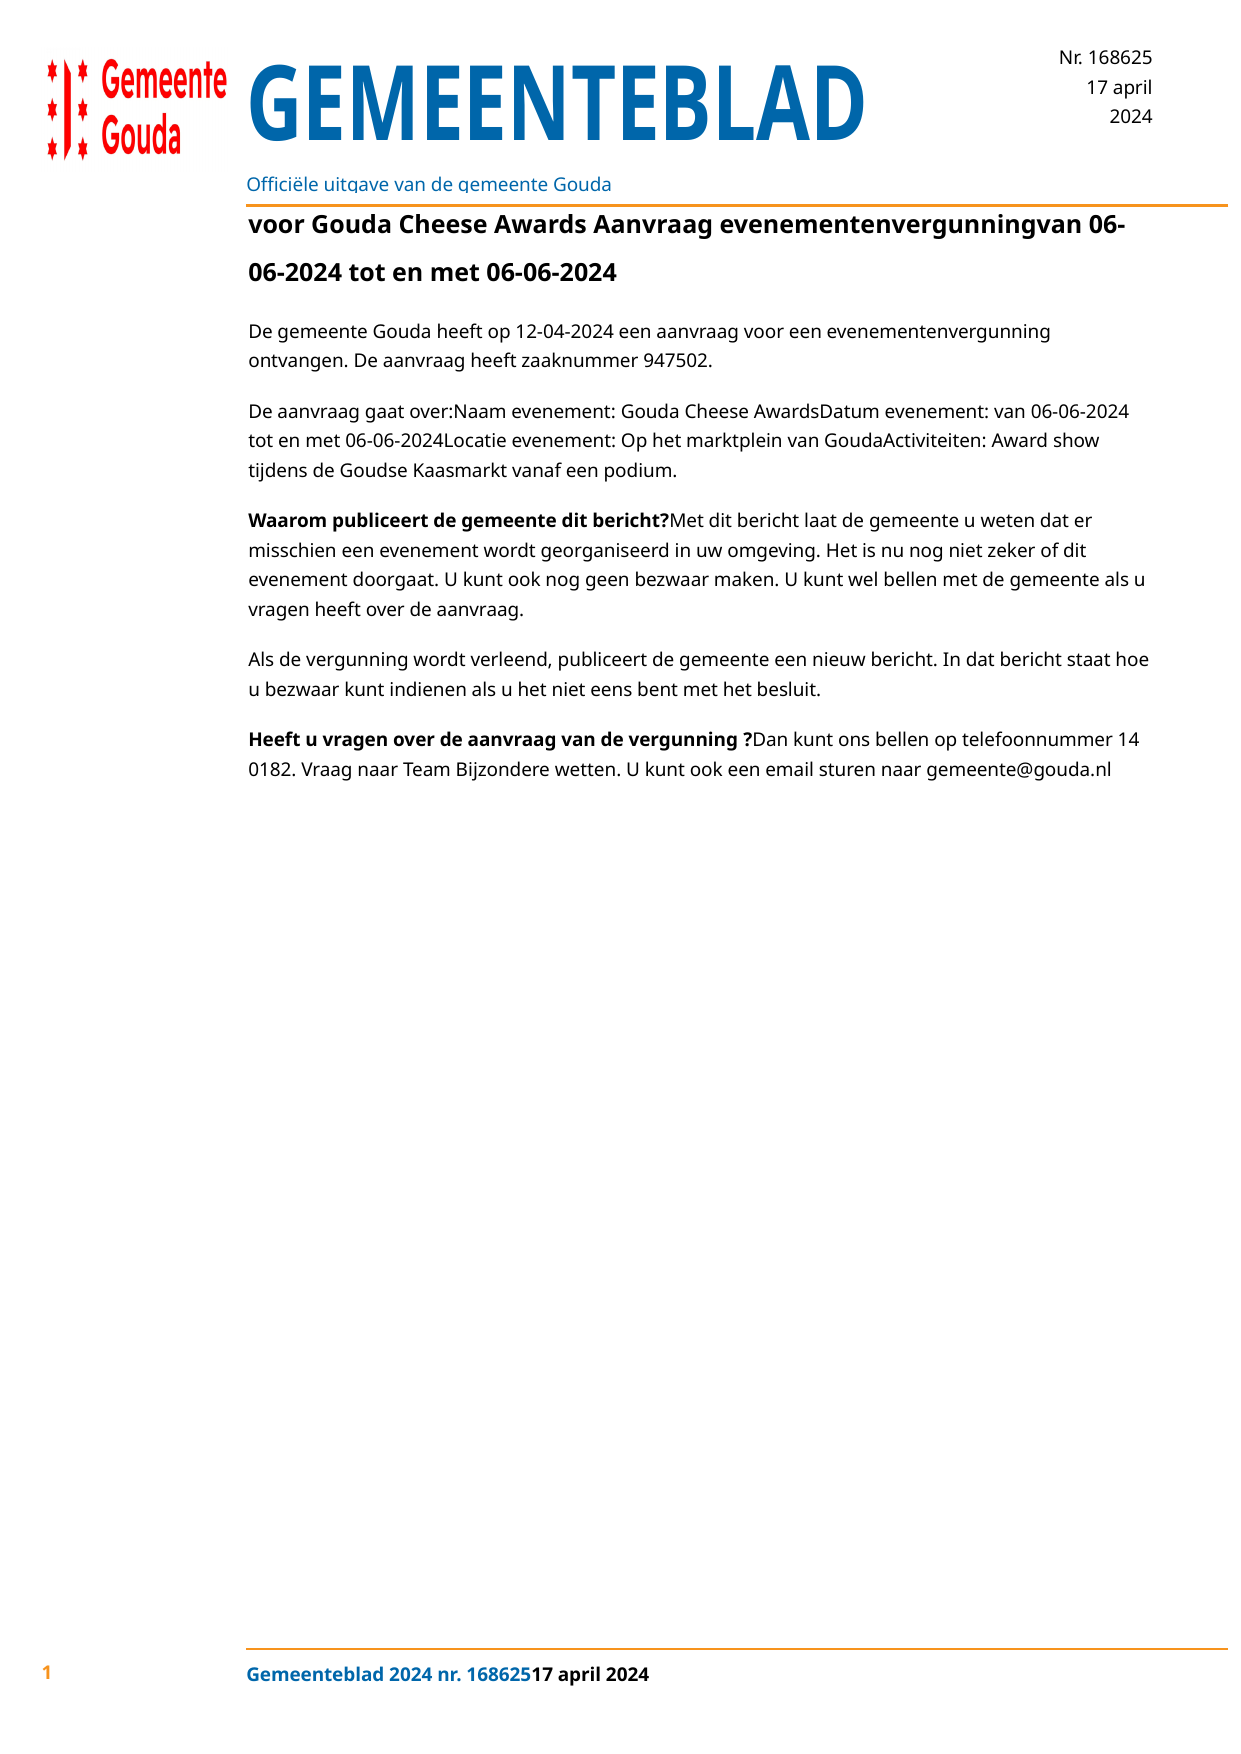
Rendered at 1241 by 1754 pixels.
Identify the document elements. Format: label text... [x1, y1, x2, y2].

text De gemeente Gouda heeft op 12-04-2024 een aanvraag voor een evenementenvergunning ontvangen. De aanvraag heeft zaaknummer 947502. [248, 318, 1152, 373]
text De aanvraag gaat over:Naam evenement: Gouda Cheese AwardsDatum evenement: van 06-06-2024 tot en met 06-06-2024Locatie evenement: Op het marktplein van GoudaActiviteiten: Award show tijdens de Goudse Kaasmarkt vanaf een podium. [248, 398, 1152, 483]
text Als de vergunning wordt verleend, publiceert de gemeente een nieuw bericht. In dat bericht staat hoe u bezwaar kunt indienen als u het niet eens bent met het besluit. [248, 647, 1152, 702]
text Waarom publiceert de gemeente dit bericht?Met dit bericht laat de gemeente u weten dat er misschien een evenement wordt georganiseerd in uw omgeving. Het is nu nog niet zeker of dit evenement doorgaat. U kunt ook nog geen bezwaar maken. U kunt wel bellen met de gemeente als u vragen heeft over de aanvraag. [248, 507, 1152, 622]
picture [41, 47, 231, 172]
text voor Gouda Cheese Awards Aanvraag evenementenvergunningvan 06-06-2024 tot en met 06-06-2024 [248, 207, 1152, 288]
text Heeft u vragen over de aanvraag van de vergunning ?Dan kunt ons bellen op telefoonnummer 14 0182. Vraag naar Team Bijzondere wetten. U kunt ook een email sturen naar gemeente@gouda.nl [248, 727, 1152, 782]
